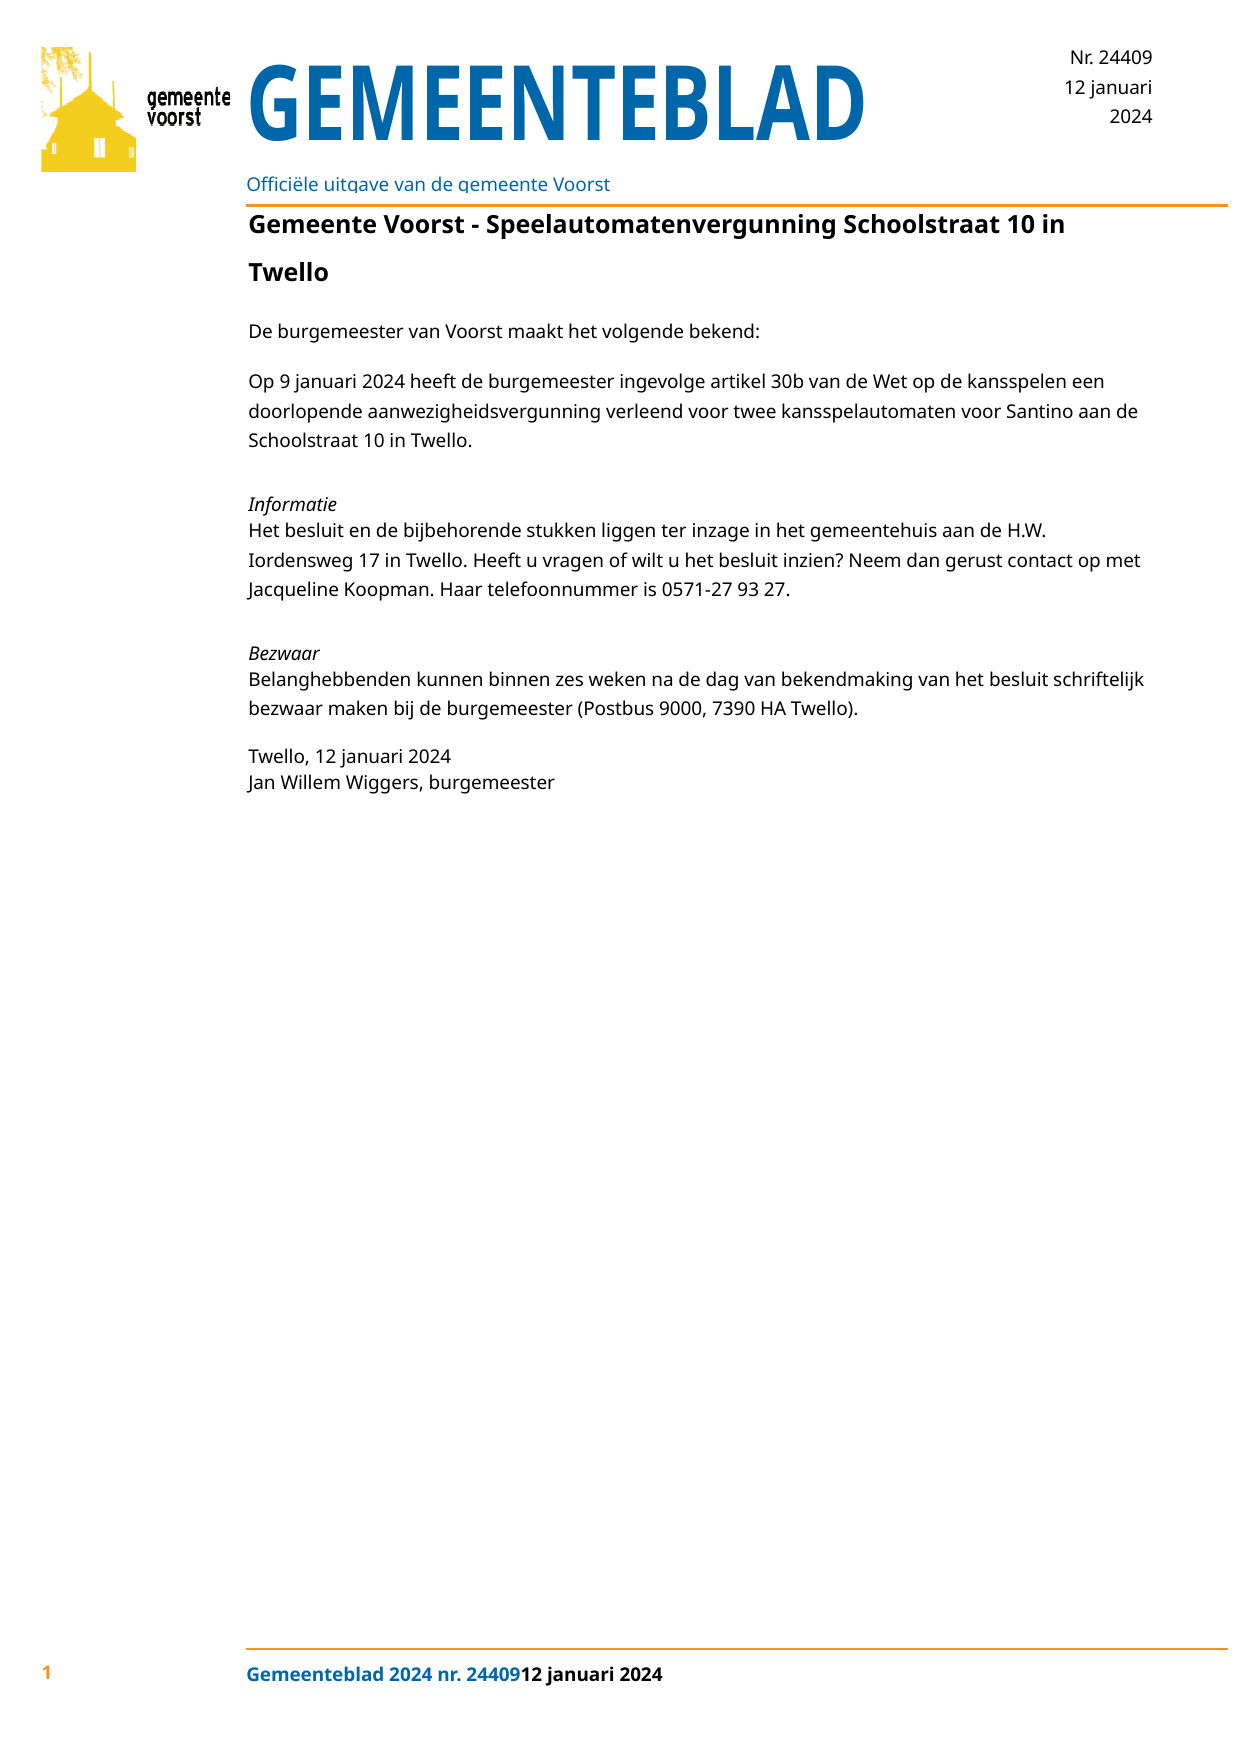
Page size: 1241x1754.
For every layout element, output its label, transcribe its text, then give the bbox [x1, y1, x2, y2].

text Op 9 januari 2024 heeft de burgemeester ingevolge artikel 30b van de Wet op de kansspelen een doorlopende aanwezigheidsvergunning verleend voor twee kansspelautomaten voor Santino aan de Schoolstraat 10 in Twello. [248, 368, 1152, 453]
picture [41, 47, 231, 172]
text Het besluit en de bijbehorende stukken liggen ter inzage in het gemeentehuis aan de H.W. Iordensweg 17 in Twello. Heeft u vragen of wilt u het besluit inzien? Neem dan gerust contact op met Jacqueline Koopman. Haar telefoonnummer is 0571-27 93 27. [248, 517, 1152, 602]
text Bezwaar [248, 640, 1152, 666]
text Informatie [248, 491, 1152, 517]
text Twello, 12 januari 2024 [248, 743, 1152, 769]
text Jan Willem Wiggers, burgemeester [248, 769, 1152, 795]
text Gemeente Voorst - Speelautomatenvergunning Schoolstraat 10 in Twello [248, 207, 1152, 288]
text De burgemeester van Voorst maakt het volgende bekend: [248, 318, 1152, 344]
text Belanghebbenden kunnen binnen zes weken na de dag van bekendmaking van het besluit schriftelijk bezwaar maken bij de burgemeester (Postbus 9000, 7390 HA Twello). [248, 666, 1152, 721]
